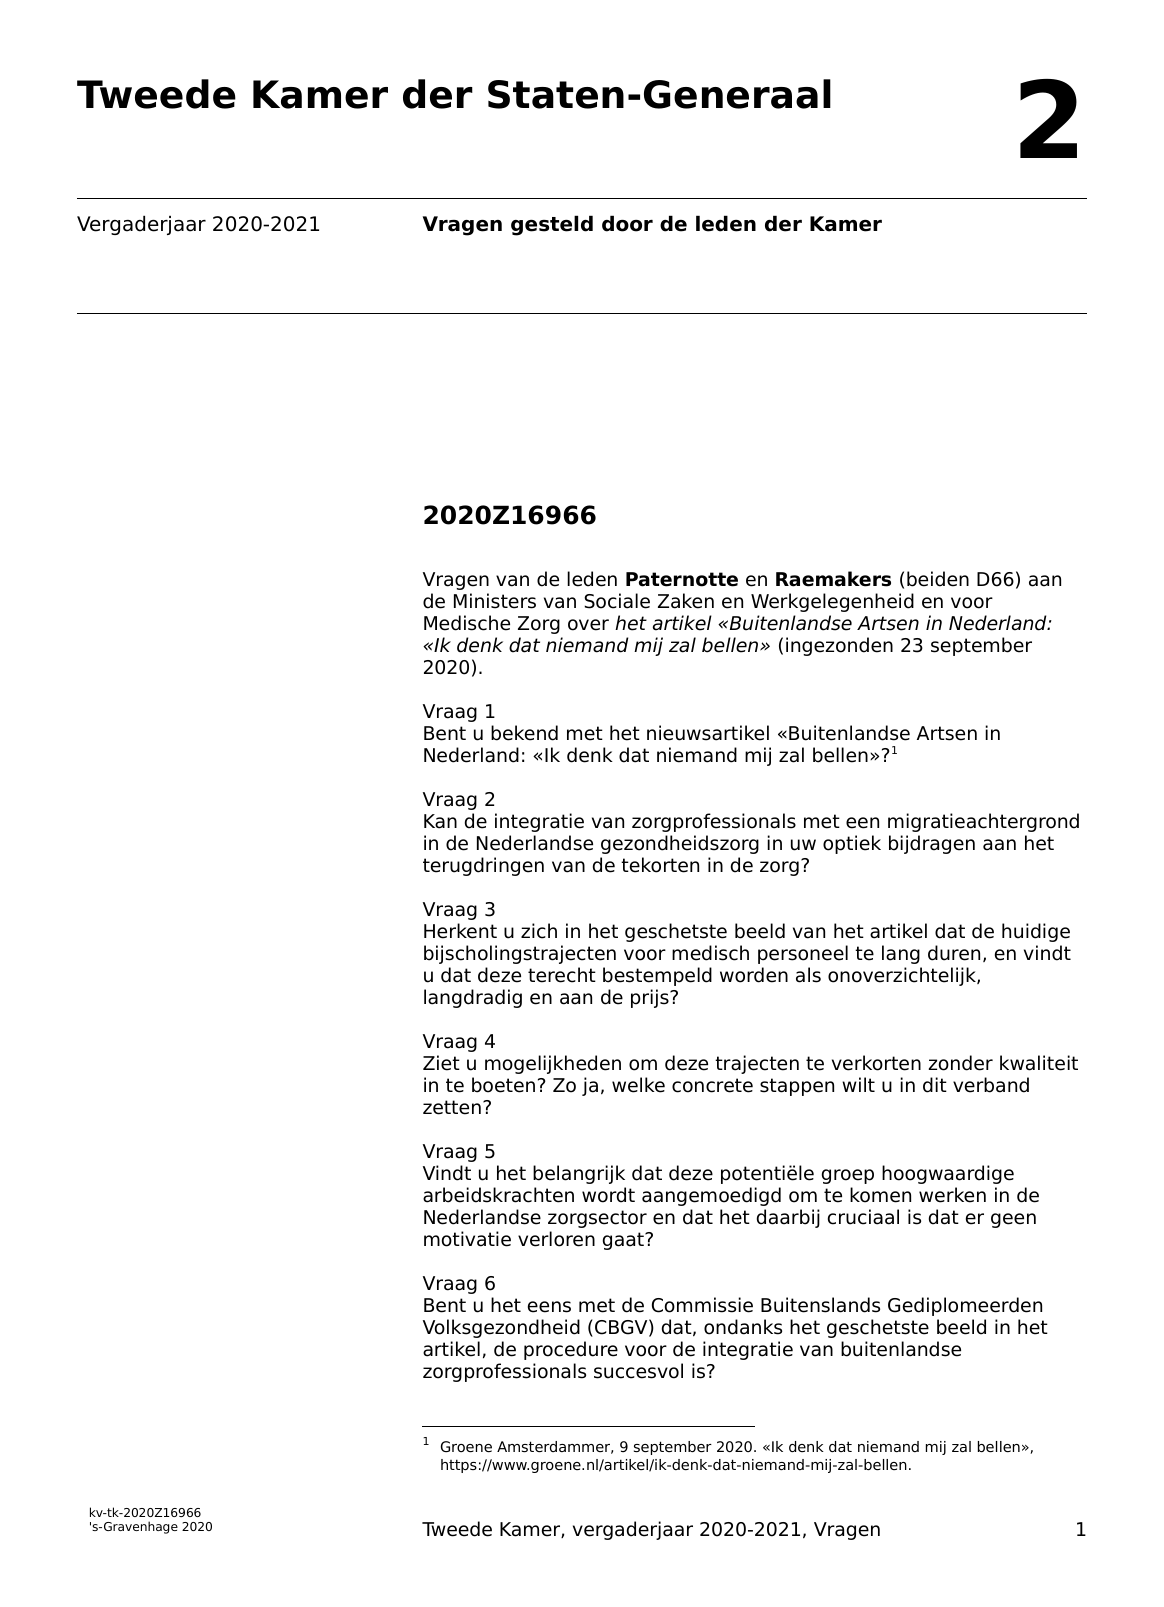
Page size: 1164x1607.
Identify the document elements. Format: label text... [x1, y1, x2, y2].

text 's-Gravenhage 2020 [88, 1520, 323, 1534]
text Bent u bekend met het nieuwsartikel «Buitenlandse Artsen in Nederland: «Ik denk dat niemand mij zal bellen»? [422, 723, 1087, 767]
text Vraag 6 [422, 1273, 1087, 1295]
text Ziet u mogelijkheden om deze trajecten te verkorten zonder kwaliteit in te boeten? Zo ja, welke concrete stappen wilt u in dit verband zetten? [422, 1053, 1087, 1119]
text Vraag 4 [422, 1031, 1087, 1053]
text Kan de integratie van zorgprofessionals met een migratieachtergrond in de Nederlandse gezondheidszorg in uw optiek bijdragen aan het terugdringen van de tekorten in de zorg? [422, 811, 1087, 877]
table_cell Vragen gesteld door de leden der Kamer [422, 199, 1087, 313]
text Vraag 5 [422, 1141, 1087, 1163]
table_cell Vergaderjaar 2020-2021 [77, 199, 422, 313]
text Vraag 3 [422, 899, 1087, 921]
text Bent u het eens met de Commissie Buitenslands Gediplomeerden Volksgezondheid (CBGV) dat, ondanks het geschetste beeld in het artikel, de procedure voor de integratie van buitenlandse zorgprofessionals succesvol is? [422, 1295, 1087, 1383]
text Vraag 2 [422, 789, 1087, 811]
text Herkent u zich in het geschetste beeld van het artikel dat de huidige bijscholingstrajecten voor medisch personeel te lang duren, en vindt u dat deze terecht bestempeld worden als onoverzichtelijk, langdradig en aan de prijs? [422, 921, 1087, 1009]
table_header Tweede Kamer der Staten-Generaal [77, 59, 886, 198]
table_header 2 [886, 59, 1087, 198]
text Groene Amsterdammer, 9 september 2020. «Ik denk dat niemand mij zal bellen», https://www.groene.nl/artikel/ik-denk-dat-niemand-mij-zal-bellen. [422, 1435, 1087, 1474]
text Vragen van de leden Paternotte en Raemakers (beiden D66) aan de Ministers van Sociale Zaken en Werkgelegenheid en voor Medische Zorg over het artikel «Buitenlandse Artsen in Nederland: «Ik denk dat niemand mij zal bellen» (ingezonden 23 september 2020). [422, 569, 1087, 679]
text Vindt u het belangrijk dat deze potentiële groep hoogwaardige arbeidskrachten wordt aangemoedigd om te komen werken in de Nederlandse zorgsector en dat het daarbij cruciaal is dat er geen motivatie verloren gaat? [422, 1163, 1087, 1251]
text Vraag 1 [422, 701, 1087, 723]
text kv-tk-2020Z16966 [88, 1506, 323, 1520]
text 2020Z16966 [422, 501, 1087, 531]
